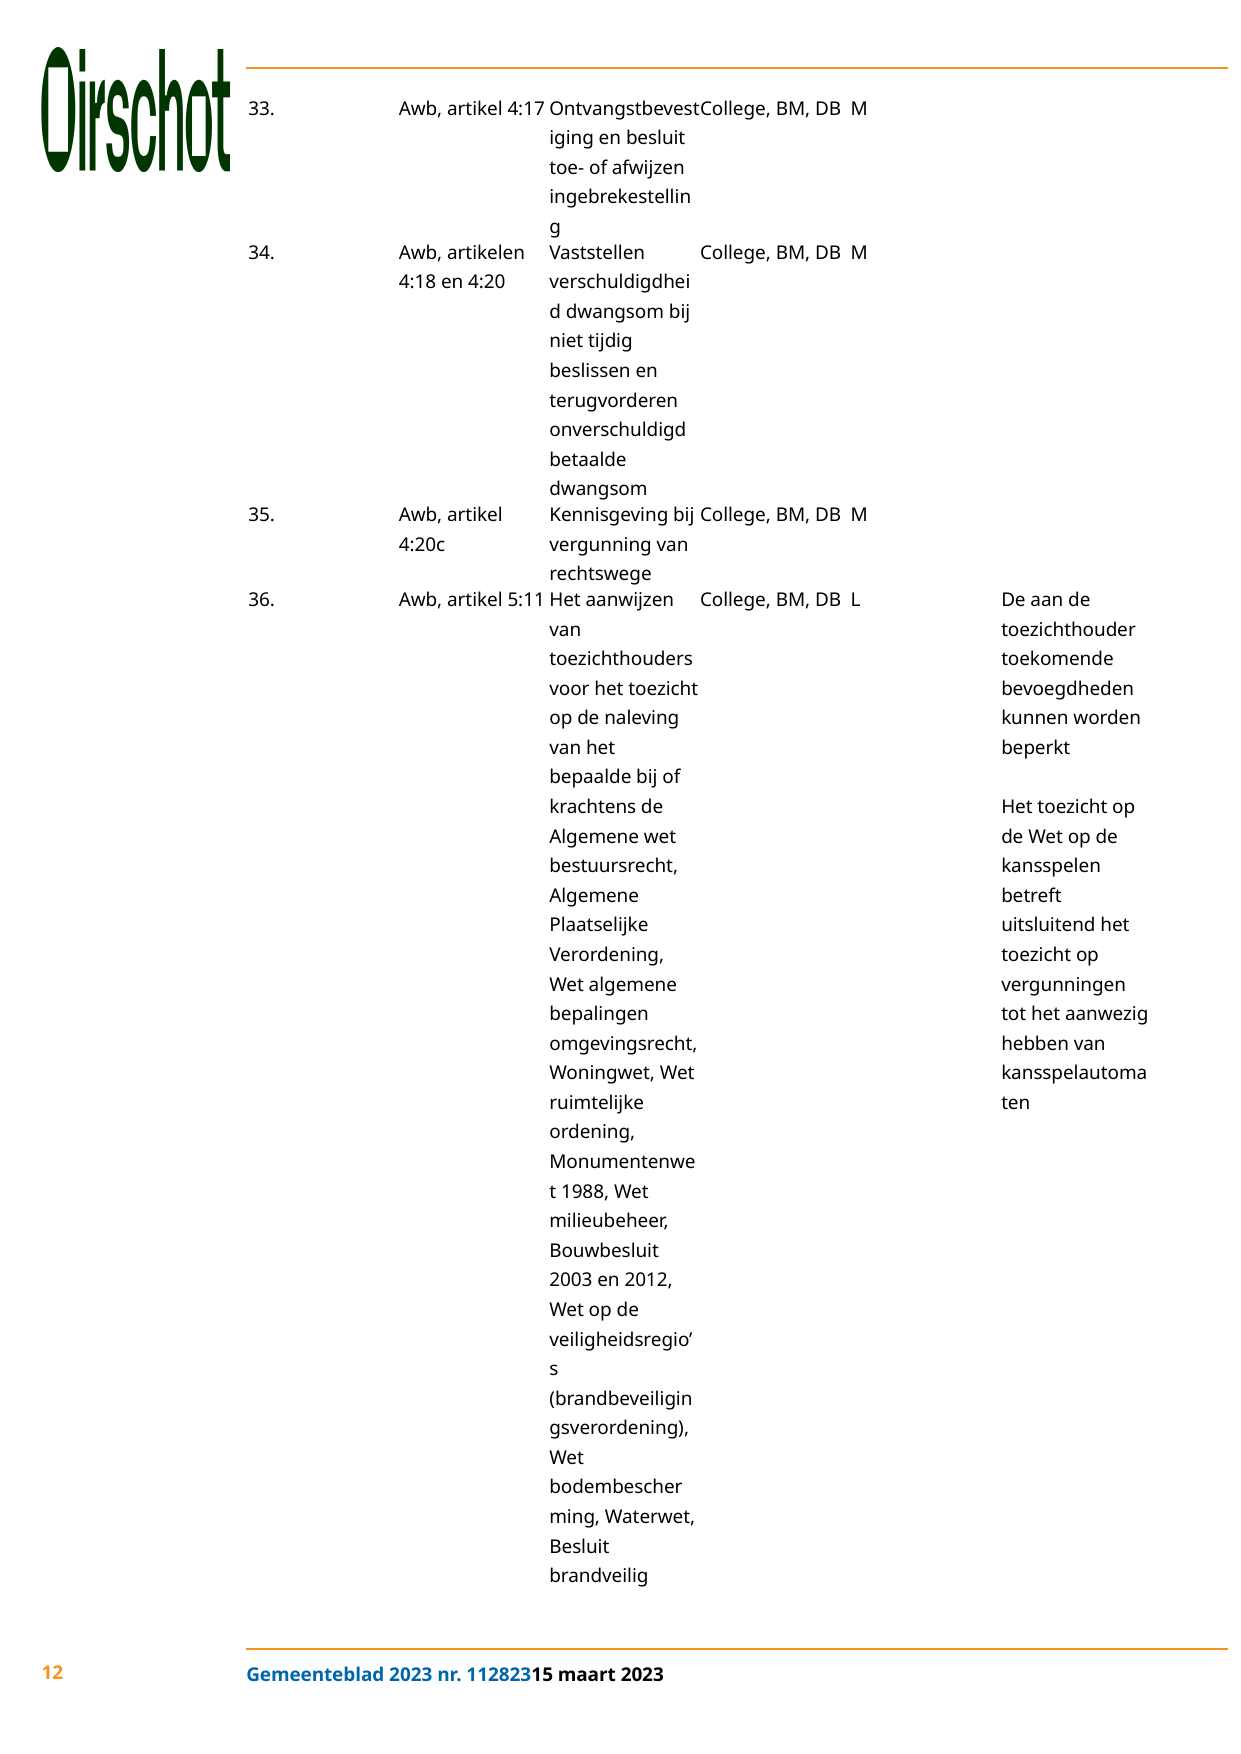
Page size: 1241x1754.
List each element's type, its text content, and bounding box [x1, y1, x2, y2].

table_cell College, BM, DB [700, 239, 850, 501]
table_cell Kennisgeving bij vergunning van rechtswege [549, 501, 700, 586]
table_cell Het aanwijzen van toezichthouders voor het toezicht op de naleving van het bepaalde bij of krachtens de Algemene wet bestuursrecht, Algemene Plaatselijke Verordening, Wet algemene bepalingen omgevingsrecht, Woningwet, Wet ruimtelijke ordening, Monumentenwet 1988, Wet milieubeheer, Bouwbesluit 2003 en 2012, Wet op de veiligheidsregio’s (brandbeveiligingsverordening), Wet bodembescherming, Waterwet, Besluit brandveilig [549, 586, 700, 1588]
table_cell Ontvangstbevestiging en besluit toe- of afwijzen ingebrekestelling [549, 95, 700, 239]
table_cell [1001, 95, 1152, 239]
table_cell M [850, 501, 1001, 586]
table_cell 36. [248, 586, 398, 1588]
table_cell L [850, 586, 1001, 1588]
table_cell Awb, artikel 4:17 [399, 95, 549, 239]
table_cell College, BM, DB [700, 95, 850, 239]
table_cell De aan de toezichthouder toekomende bevoegdheden kunnen worden beperkt Het toezicht op de Wet op de kansspelen betreft uitsluitend het toezicht op vergunningen tot het aanwezig hebben van kansspelautomaten [1001, 586, 1152, 1588]
table_cell [1001, 501, 1152, 586]
table_cell Awb, artikelen 4:18 en 4:20 [399, 239, 549, 501]
table_cell 33. [248, 95, 398, 239]
picture [41, 47, 231, 172]
table_cell Awb, artikel 4:20c [399, 501, 549, 586]
table_cell Vaststellen verschuldigdheid dwangsom bij niet tijdig beslissen en terugvorderen onverschuldigd betaalde dwangsom [549, 239, 700, 501]
table_cell 35. [248, 501, 398, 586]
table_cell 34. [248, 239, 398, 501]
table_cell Awb, artikel 5:11 [399, 586, 549, 1588]
table_cell College, BM, DB [700, 586, 850, 1588]
table_cell [1001, 239, 1152, 501]
table_cell College, BM, DB [700, 501, 850, 586]
table_cell M [850, 239, 1001, 501]
table_cell M [850, 95, 1001, 239]
